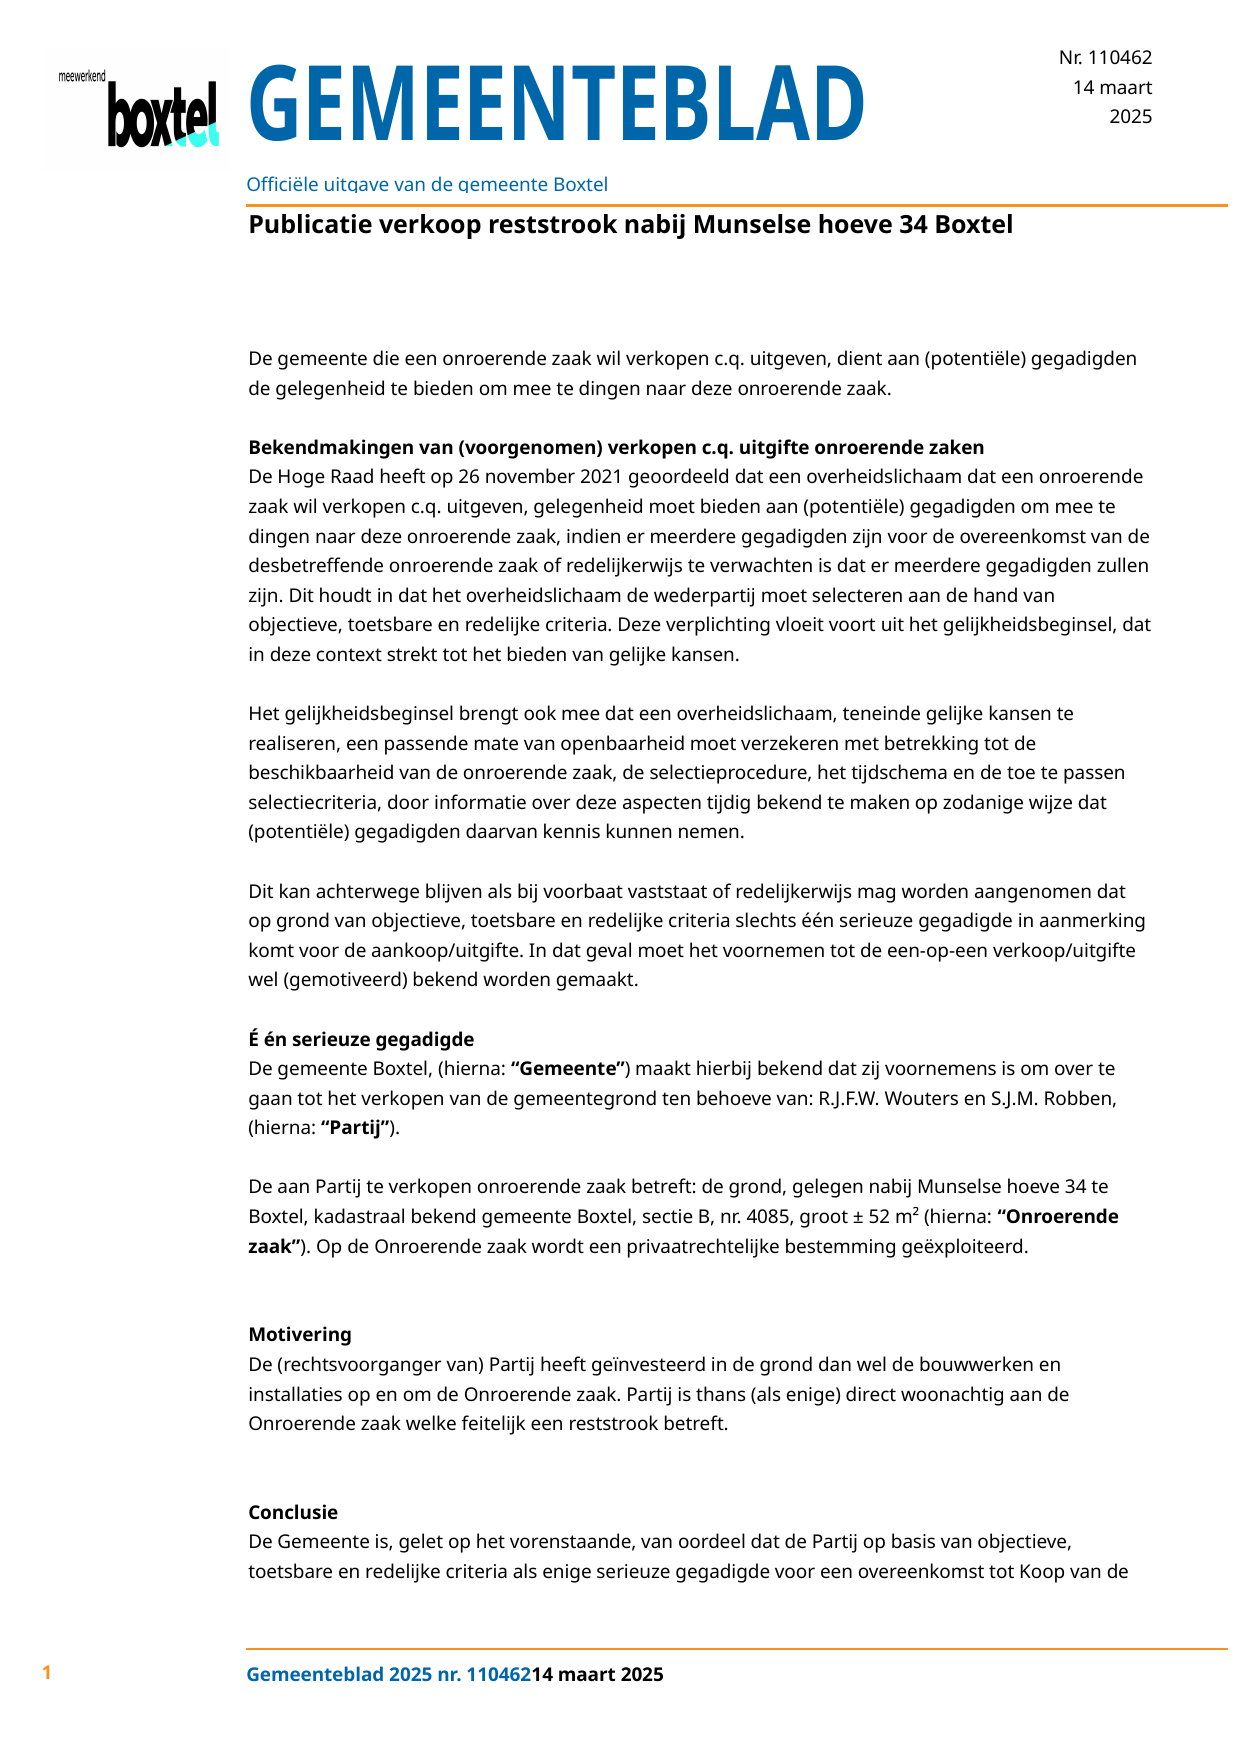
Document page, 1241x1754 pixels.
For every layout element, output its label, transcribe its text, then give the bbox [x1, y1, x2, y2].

text Het gelijkheidsbeginsel brengt ook mee dat een overheidslichaam, teneinde gelijke kansen te realiseren, een passende mate van openbaarheid moet verzekeren met betrekking tot de beschikbaarheid van de onroerende zaak, de selectieprocedure, het tijdschema en de toe te passen selectiecriteria, door informatie over deze aspecten tijdig bekend te maken op zodanige wijze dat (potentiële) gegadigden daarvan kennis kunnen nemen. [248, 700, 1152, 844]
text Publicatie verkoop reststrook nabij Munselse hoeve 34 Boxtel [248, 207, 1152, 241]
text É én serieuze gegadigde [248, 1026, 1152, 1051]
picture [41, 47, 231, 172]
text De gemeente die een onroerende zaak wil verkopen c.q. uitgeven, dient aan (potentiële) gegadigden de gelegenheid te bieden om mee te dingen naar deze onroerende zaak. [248, 345, 1152, 401]
text De gemeente Boxtel, (hierna: “Gemeente”) maakt hierbij bekend dat zij voornemens is om over te gaan tot het verkopen van de gemeentegrond ten behoeve van: R.J.F.W. Wouters en S.J.M. Robben, (hierna: “Partij”). [248, 1055, 1152, 1140]
text De Gemeente is, gelet op het vorenstaande, van oordeel dat de Partij op basis van objectieve, toetsbare en redelijke criteria als enige serieuze gegadigde voor een overeenkomst tot Koop van de [248, 1529, 1152, 1584]
text De Hoge Raad heeft op 26 november 2021 geoordeeld dat een overheidslichaam dat een onroerende zaak wil verkopen c.q. uitgeven, gelegenheid moet bieden aan (potentiële) gegadigden om mee te dingen naar deze onroerende zaak, indien er meerdere gegadigden zijn voor de overeenkomst van de desbetreffende onroerende zaak of redelijkerwijs te verwachten is dat er meerdere gegadigden zullen zijn. Dit houdt in dat het overheidslichaam de wederpartij moet selecteren aan de hand van objectieve, toetsbare en redelijke criteria. Deze verplichting vloeit voort uit het gelijkheidsbeginsel, dat in deze context strekt tot het bieden van gelijke kansen. [248, 464, 1152, 667]
text Bekendmakingen van (voorgenomen) verkopen c.q. uitgifte onroerende zaken [248, 434, 1152, 460]
text Motivering [248, 1322, 1152, 1347]
text Conclusie [248, 1499, 1152, 1525]
text Dit kan achterwege blijven als bij voorbaat vaststaat of redelijkerwijs mag worden aangenomen dat op grond van objectieve, toetsbare en redelijke criteria slechts één serieuze gegadigde in aanmerking komt voor de aankoop/uitgifte. In dat geval moet het voornemen tot de een-op-een verkoop/uitgifte wel (gemotiveerd) bekend worden gemaakt. [248, 878, 1152, 992]
text De aan Partij te verkopen onroerende zaak betreft: de grond, gelegen nabij Munselse hoeve 34 te Boxtel, kadastraal bekend gemeente Boxtel, sectie B, nr. 4085, groot ± 52 m² (hierna: “Onroerende zaak”). Op de Onroerende zaak wordt een privaatrechtelijke bestemming geëxploiteerd. [248, 1174, 1152, 1258]
text De (rechtsvoorganger van) Partij heeft geïnvesteerd in de grond dan wel de bouwwerken en installaties op en om de Onroerende zaak. Partij is thans (als enige) direct woonachtig aan de Onroerende zaak welke feitelijk een reststrook betreft. [248, 1351, 1152, 1436]
